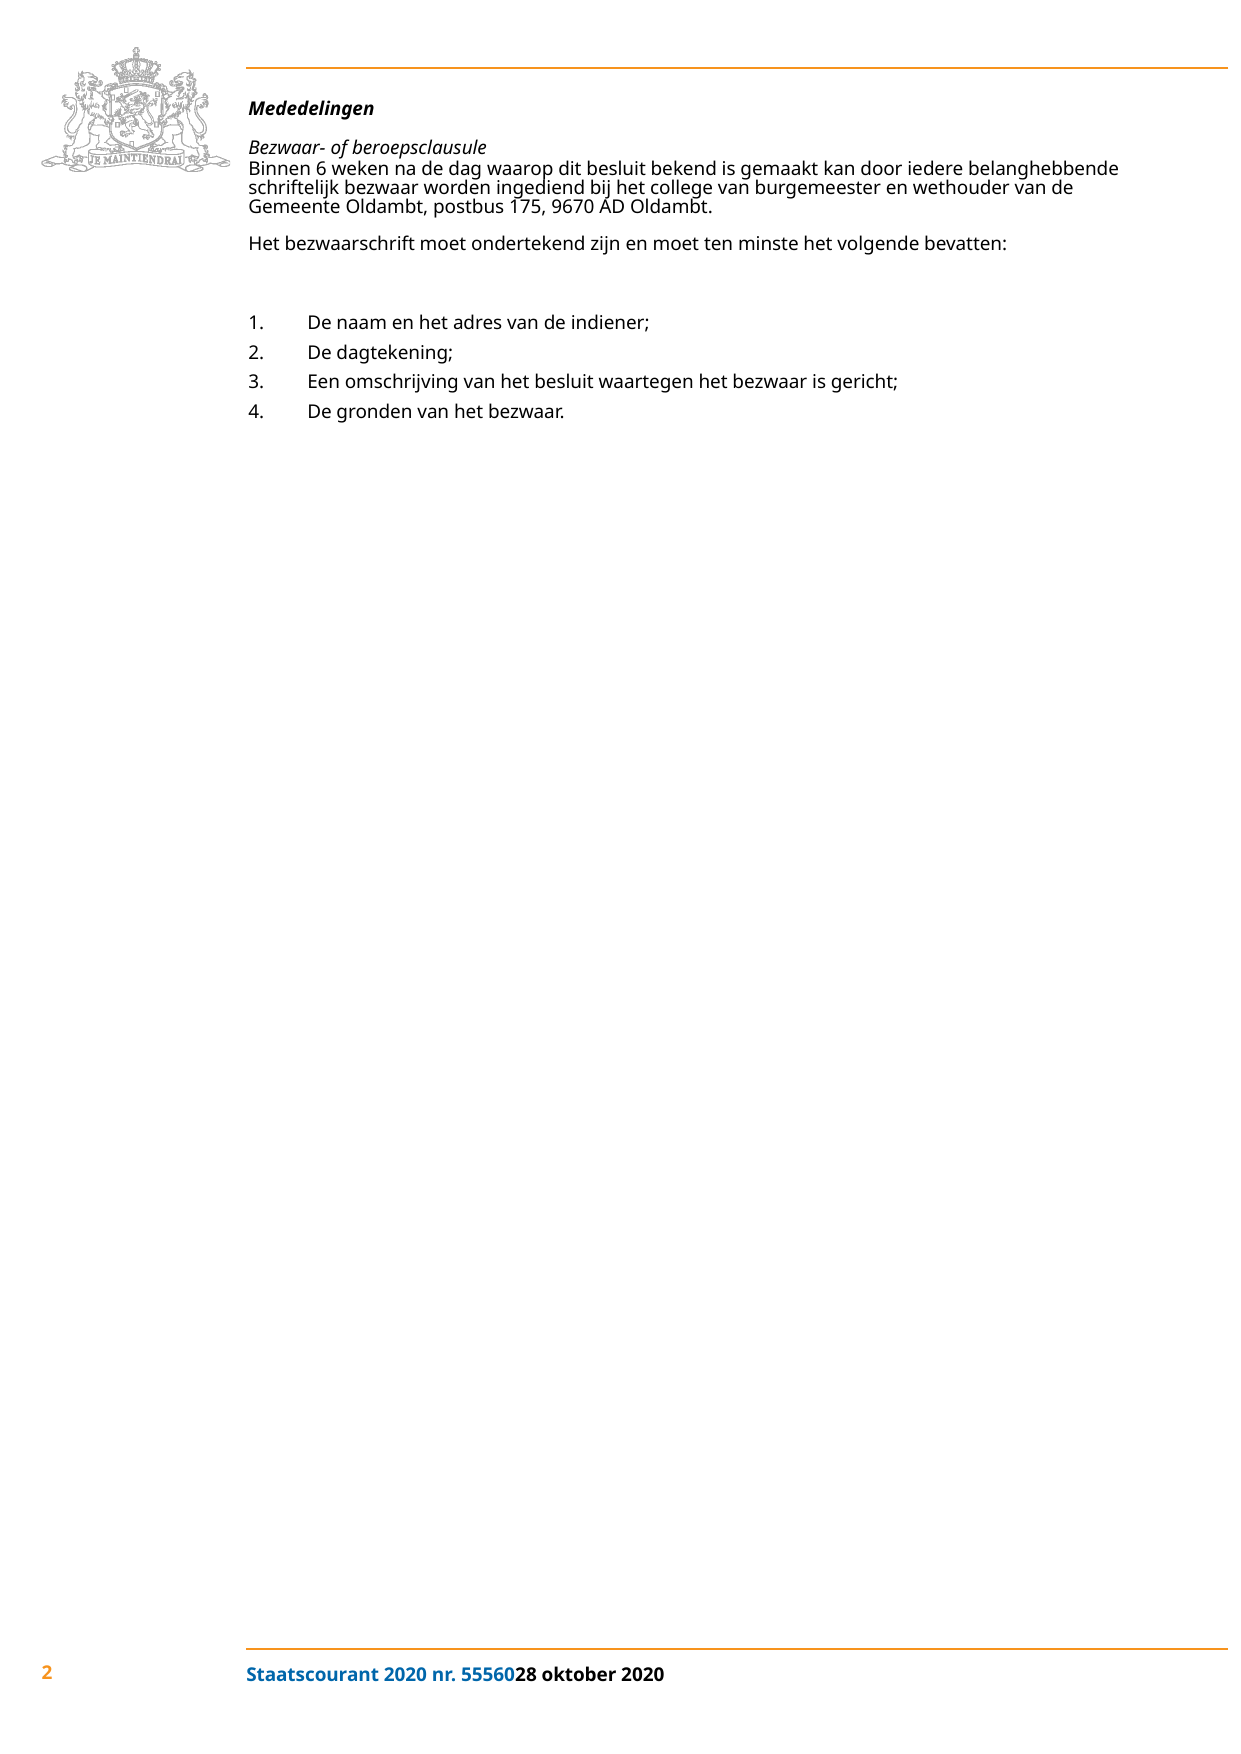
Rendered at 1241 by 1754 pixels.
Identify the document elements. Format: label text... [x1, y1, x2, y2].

text Bezwaar- of beroepsclausule [248, 134, 1152, 160]
list De naam en het adres van de indiener; [248, 309, 1152, 335]
text Mededelingen [248, 95, 1152, 121]
text Het bezwaarschrift moet ondertekend zijn en moet ten minste het volgende bevatten: [248, 235, 1152, 254]
text Binnen 6 weken na de dag waarop dit besluit bekend is gemaakt kan door iedere belanghebbende schriftelijk bezwaar worden ingediend bij het college van burgemeester en wethouder van de Gemeente Oldambt, postbus 175, 9670 AD Oldambt. [248, 160, 1152, 218]
picture [41, 47, 231, 172]
list De dagtekening; [248, 339, 1152, 364]
list De gronden van het bezwaar. [248, 398, 1152, 424]
list Een omschrijving van het besluit waartegen het bezwaar is gericht; [248, 368, 1152, 394]
